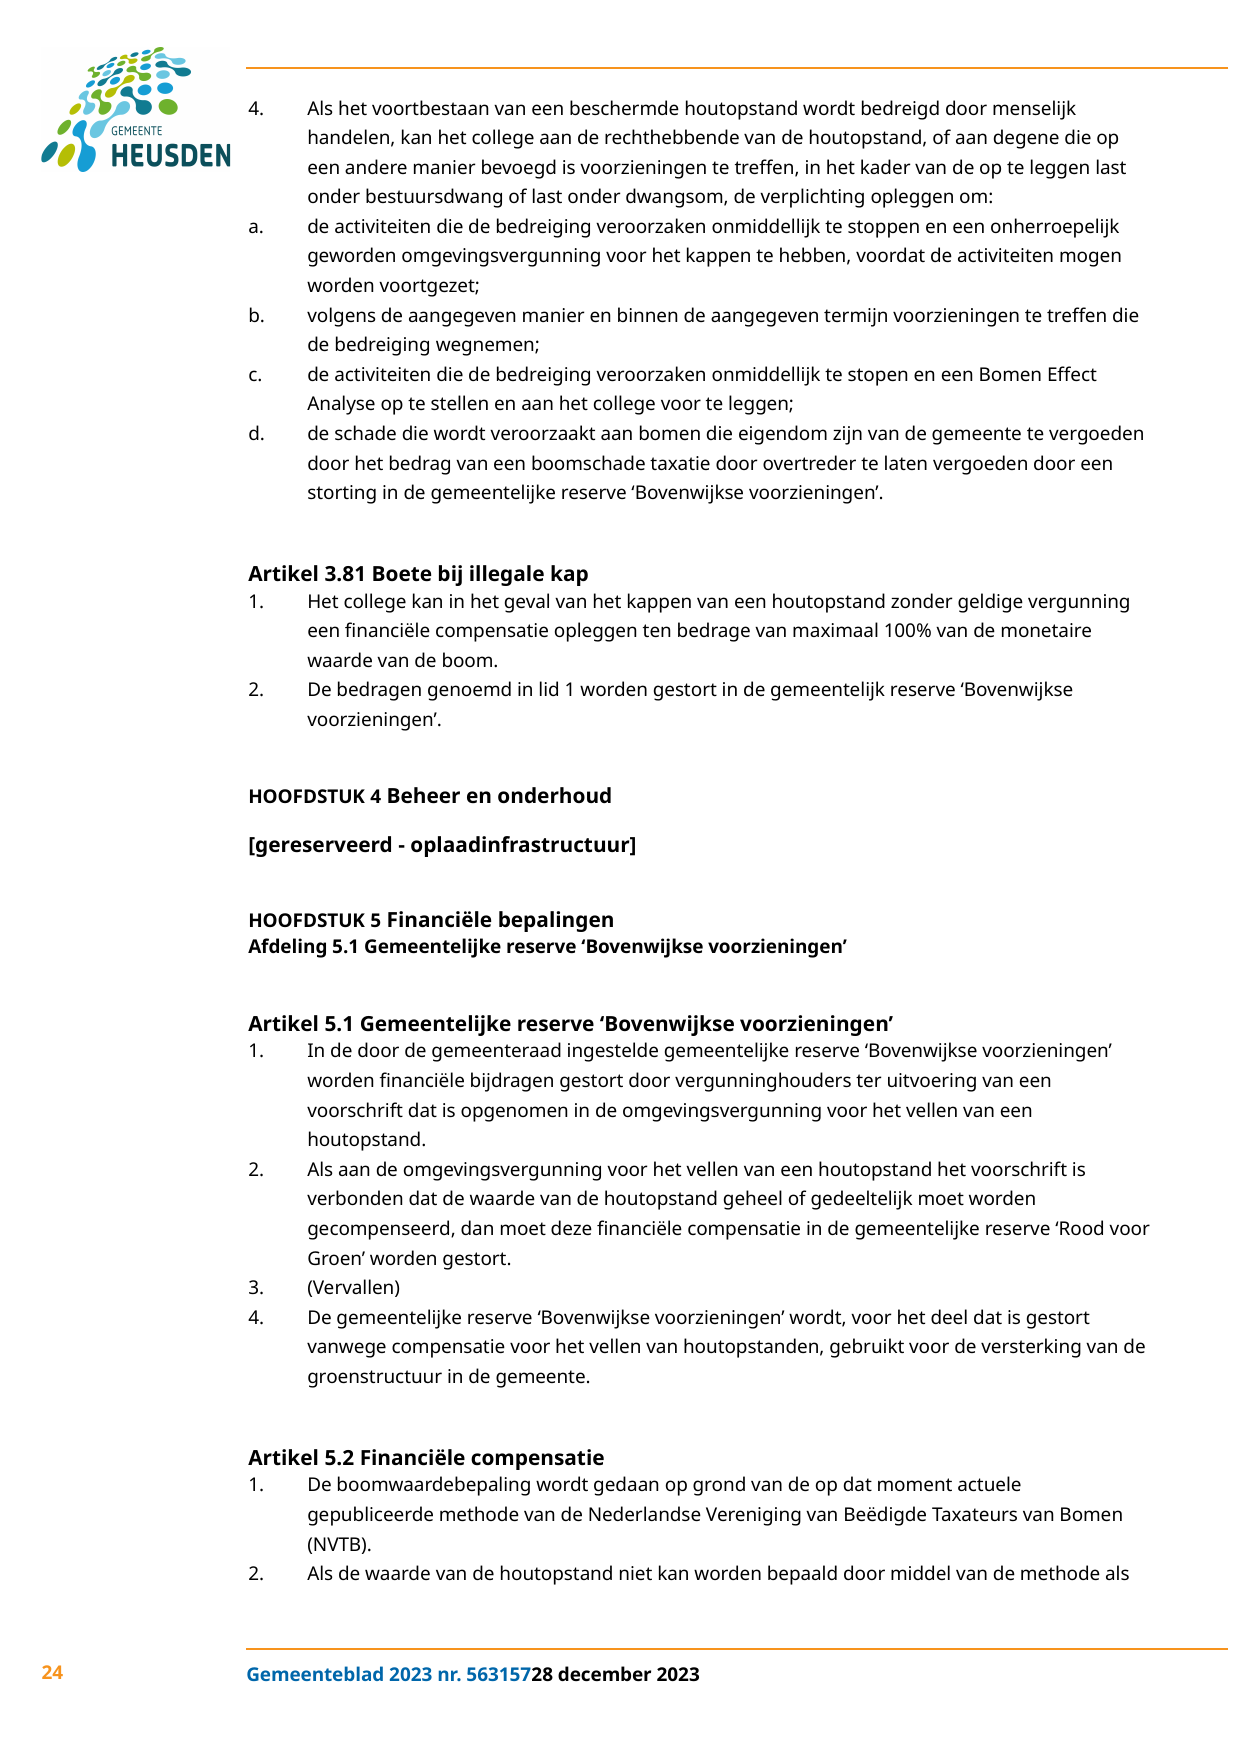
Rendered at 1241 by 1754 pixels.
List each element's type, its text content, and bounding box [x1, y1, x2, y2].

text Afdeling 5.1 Gemeentelijke reserve ‘Bovenwijkse voorzieningen’ [248, 933, 1152, 959]
list Het college kan in het geval van het kappen van een houtopstand zonder geldige vergunning een financiële compensatie opleggen ten bedrage van maximaal 100% van de monetaire waarde van de boom. [248, 588, 1152, 673]
picture [41, 47, 231, 172]
list de activiteiten die de bedreiging veroorzaken onmiddellijk te stopen en een Bomen Effect Analyse op te stellen en aan het college voor te leggen; [248, 361, 1152, 416]
list In de door de gemeenteraad ingestelde gemeentelijke reserve ‘Bovenwijkse voorzieningen’ worden financiële bijdragen gestort door vergunninghouders ter uitvoering van een voorschrift dat is opgenomen in de omgevingsvergunning voor het vellen van een houtopstand. [248, 1038, 1152, 1152]
text Artikel 3.81 Boete bij illegale kap [248, 559, 1152, 588]
list Als aan de omgevingsvergunning voor het vellen van een houtopstand het voorschrift is verbonden dat de waarde van de houtopstand geheel of gedeeltelijk moet worden gecompenseerd, dan moet deze financiële compensatie in de gemeentelijke reserve ‘Rood voor Groen’ worden gestort. [248, 1156, 1152, 1271]
text Artikel 5.2 Financiële compensatie [248, 1443, 1152, 1472]
list De gemeentelijke reserve ‘Bovenwijkse voorzieningen’ wordt, voor het deel dat is gestort vanwege compensatie voor het vellen van houtopstanden, gebruikt voor de versterking van de groenstructuur in de gemeente. [248, 1304, 1152, 1389]
text HOOFDSTUK 5 Financiële bepalingen [248, 905, 1152, 933]
list Als het voortbestaan van een beschermde houtopstand wordt bedreigd door menselijk handelen, kan het college aan de rechthebbende van de houtopstand, of aan degene die op een andere manier bevoegd is voorzieningen te treffen, in het kader van de op te leggen last onder bestuursdwang of last onder dwangsom, de verplichting opleggen om: [248, 95, 1152, 209]
text HOOFDSTUK 4 Beheer en onderhoud [248, 781, 1152, 810]
list de activiteiten die de bedreiging veroorzaken onmiddellijk te stoppen en een onherroepelijk geworden omgevingsvergunning voor het kappen te hebben, voordat de activiteiten mogen worden voortgezet; [248, 213, 1152, 298]
text Artikel 5.1 Gemeentelijke reserve ‘Bovenwijkse voorzieningen’ [248, 1009, 1152, 1038]
list (Vervallen) [248, 1274, 1152, 1300]
list de schade die wordt veroorzaakt aan bomen die eigendom zijn van de gemeente te vergoeden door het bedrag van een boomschade taxatie door overtreder te laten vergoeden door een storting in de gemeentelijke reserve ‘Bovenwijkse voorzieningen’. [248, 420, 1152, 505]
text [gereserveerd - oplaadinfrastructuur] [248, 831, 1152, 859]
list De boomwaardebepaling wordt gedaan op grond van de op dat moment actuele gepubliceerde methode van de Nederlandse Vereniging van Beëdigde Taxateurs van Bomen (NVTB). [248, 1472, 1152, 1556]
list De bedragen genoemd in lid 1 worden gestort in de gemeentelijk reserve ‘Bovenwijkse voorzieningen’. [248, 677, 1152, 732]
list volgens de aangegeven manier en binnen de aangegeven termijn voorzieningen te treffen die de bedreiging wegnemen; [248, 302, 1152, 357]
list Als de waarde van de houtopstand niet kan worden bepaald door middel van de methode als [248, 1560, 1152, 1586]
